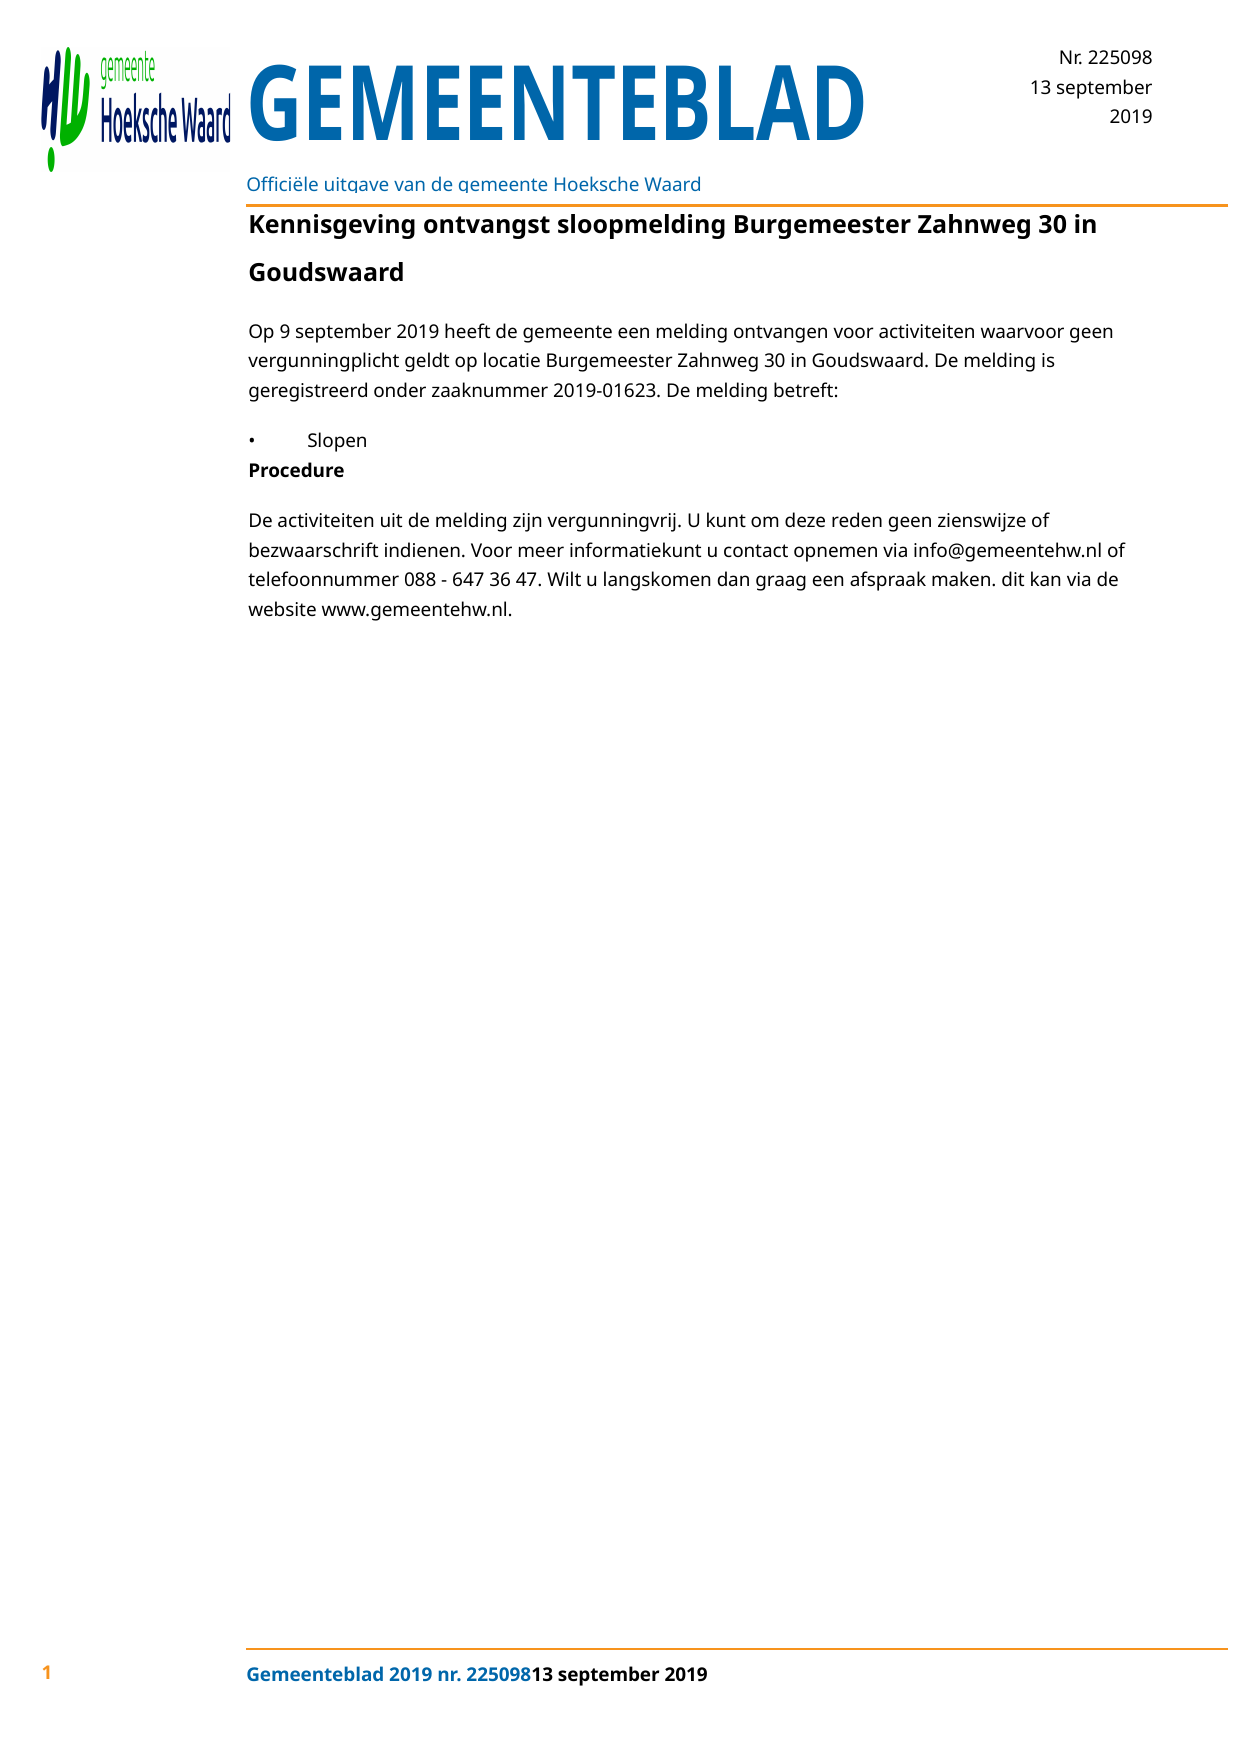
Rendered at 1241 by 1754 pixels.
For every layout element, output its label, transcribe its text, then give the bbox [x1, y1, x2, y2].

picture [41, 47, 231, 172]
text Op 9 september 2019 heeft de gemeente een melding ontvangen voor activiteiten waarvoor geen vergunningplicht geldt op locatie Burgemeester Zahnweg 30 in Goudswaard. De melding is geregistreerd onder zaaknummer 2019-01623. De melding betreft: [248, 318, 1152, 403]
list Slopen [248, 427, 1152, 453]
text Kennisgeving ontvangst sloopmelding Burgemeester Zahnweg 30 in Goudswaard [248, 207, 1152, 288]
text Procedure [248, 457, 1152, 483]
text De activiteiten uit de melding zijn vergunningvrij. U kunt om deze reden geen zienswijze of bezwaarschrift indienen. Voor meer informatiekunt u contact opnemen via info@gemeentehw.nl of telefoonnummer 088 - 647 36 47. Wilt u langskomen dan graag een afspraak maken. dit kan via de website www.gemeentehw.nl. [248, 507, 1152, 622]
